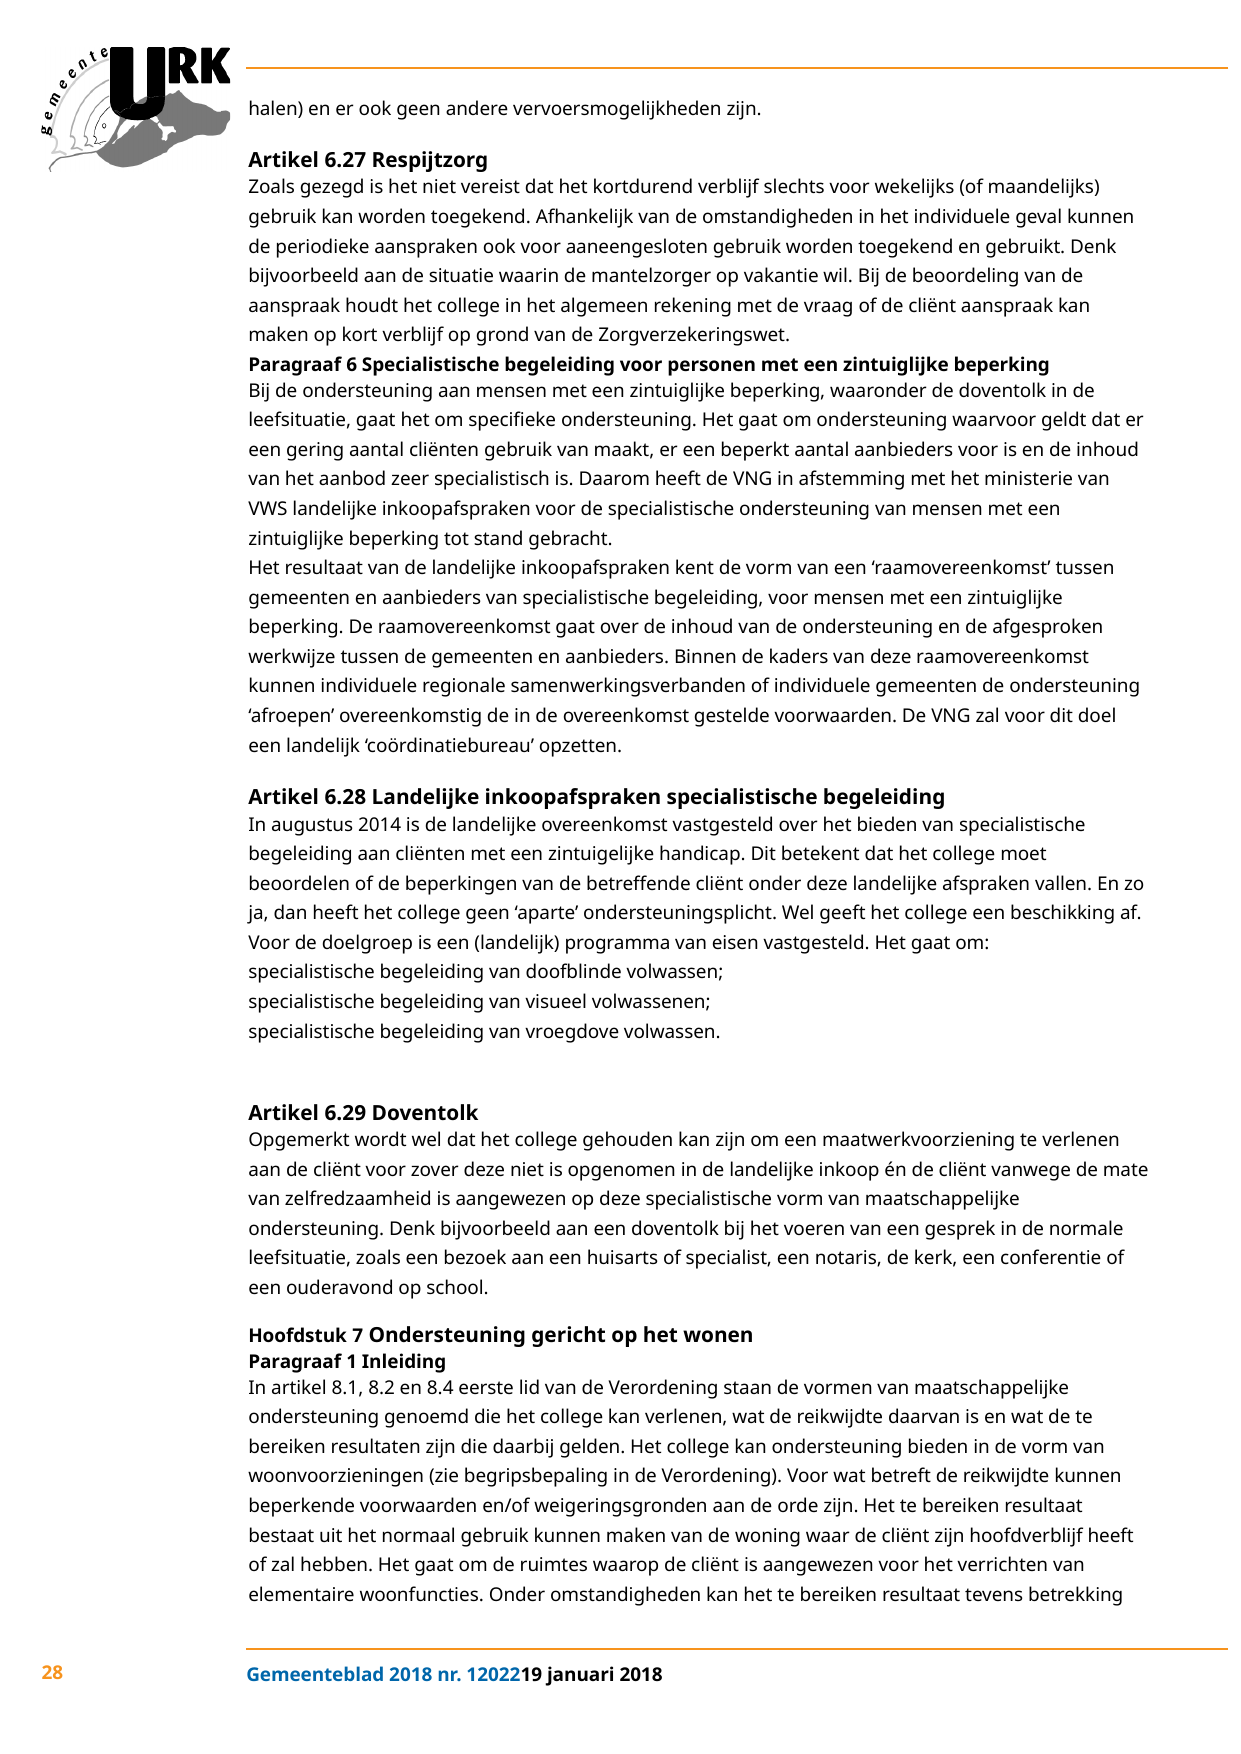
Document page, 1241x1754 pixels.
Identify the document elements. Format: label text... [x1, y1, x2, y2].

text Artikel 6.29 Doventolk [248, 1098, 1152, 1126]
text Paragraaf 6 Specialistische begeleiding voor personen met een zintuiglijke beperking [248, 351, 1152, 377]
text Hoofdstuk 7 Ondersteuning gericht op het wonen [248, 1320, 1152, 1348]
text specialistische begeleiding van visueel volwassenen; [248, 988, 1152, 1014]
text halen) en er ook geen andere vervoersmogelijkheden zijn. [248, 95, 1152, 121]
text Het resultaat van de landelijke inkoopafspraken kent de vorm van een ‘raamovereenkomst’ tussen gemeenten en aanbieders van specialistische begeleiding, voor mensen met een zintuiglijke beperking. De raamovereenkomst gaat over de inhoud van de ondersteuning en de afgesproken werkwijze tussen de gemeenten en aanbieders. Binnen de kaders van deze raamovereenkomst kunnen individuele regionale samenwerkingsverbanden of individuele gemeenten de ondersteuning ‘afroepen’ overeenkomstig de in de overeenkomst gestelde voorwaarden. De VNG zal voor dit doel een landelijk ‘coördinatiebureau’ opzetten. [248, 554, 1152, 758]
text In augustus 2014 is de landelijke overeenkomst vastgesteld over het bieden van specialistische begeleiding aan cliënten met een zintuigelijke handicap. Dit betekent dat het college moet beoordelen of de beperkingen van de betreffende cliënt onder deze landelijke afspraken vallen. En zo ja, dan heeft het college geen ‘aparte’ ondersteuningsplicht. Wel geeft het college een beschikking af. Voor de doelgroep is een (landelijk) programma van eisen vastgesteld. Het gaat om: [248, 811, 1152, 955]
text Opgemerkt wordt wel dat het college gehouden kan zijn om een maatwerkvoorziening te verlenen aan de cliënt voor zover deze niet is opgenomen in de landelijke inkoop én de cliënt vanwege de mate van zelfredzaamheid is aangewezen op deze specialistische vorm van maatschappelijke ondersteuning. Denk bijvoorbeeld aan een doventolk bij het voeren van een gesprek in de normale leefsituatie, zoals een bezoek aan een huisarts of specialist, een notaris, de kerk, een conferentie of een ouderavond op school. [248, 1126, 1152, 1300]
picture [41, 47, 231, 172]
text Zoals gezegd is het niet vereist dat het kortdurend verblijf slechts voor wekelijks (of maandelijks) gebruik kan worden toegekend. Afhankelijk van de omstandigheden in het individuele geval kunnen de periodieke aanspraken ook voor aaneengesloten gebruik worden toegekend en gebruikt. Denk bijvoorbeeld aan de situatie waarin de mantelzorger op vakantie wil. Bij de beoordeling van de aanspraak houdt het college in het algemeen rekening met de vraag of de cliënt aanspraak kan maken op kort verblijf op grond van de Zorgverzekeringswet. [248, 174, 1152, 347]
text specialistische begeleiding van vroegdove volwassen. [248, 1018, 1152, 1043]
text specialistische begeleiding van doofblinde volwassen; [248, 959, 1152, 984]
text Artikel 6.27 Respijtzorg [248, 145, 1152, 174]
text Bij de ondersteuning aan mensen met een zintuiglijke beperking, waaronder de doventolk in de leefsituatie, gaat het om specifieke ondersteuning. Het gaat om ondersteuning waarvoor geldt dat er een gering aantal cliënten gebruik van maakt, er een beperkt aantal aanbieders voor is en de inhoud van het aanbod zeer specialistisch is. Daarom heeft de VNG in afstemming met het ministerie van VWS landelijke inkoopafspraken voor de specialistische ondersteuning van mensen met een zintuiglijke beperking tot stand gebracht. [248, 377, 1152, 551]
text Paragraaf 1 Inleiding [248, 1348, 1152, 1374]
text In artikel 8.1, 8.2 en 8.4 eerste lid van de Verordening staan de vormen van maatschappelijke ondersteuning genoemd die het college kan verlenen, wat de reikwijdte daarvan is en wat de te bereiken resultaten zijn die daarbij gelden. Het college kan ondersteuning bieden in de vorm van woonvoorzieningen (zie begripsbepaling in de Verordening). Voor wat betreft de reikwijdte kunnen beperkende voorwaarden en/of weigeringsgronden aan de orde zijn. Het te bereiken resultaat bestaat uit het normaal gebruik kunnen maken van de woning waar de cliënt zijn hoofdverblijf heeft of zal hebben. Het gaat om de ruimtes waarop de cliënt is aangewezen voor het verrichten van elementaire woonfuncties. Onder omstandigheden kan het te bereiken resultaat tevens betrekking [248, 1374, 1152, 1607]
text Artikel 6.28 Landelijke inkoopafspraken specialistische begeleiding [248, 782, 1152, 811]
